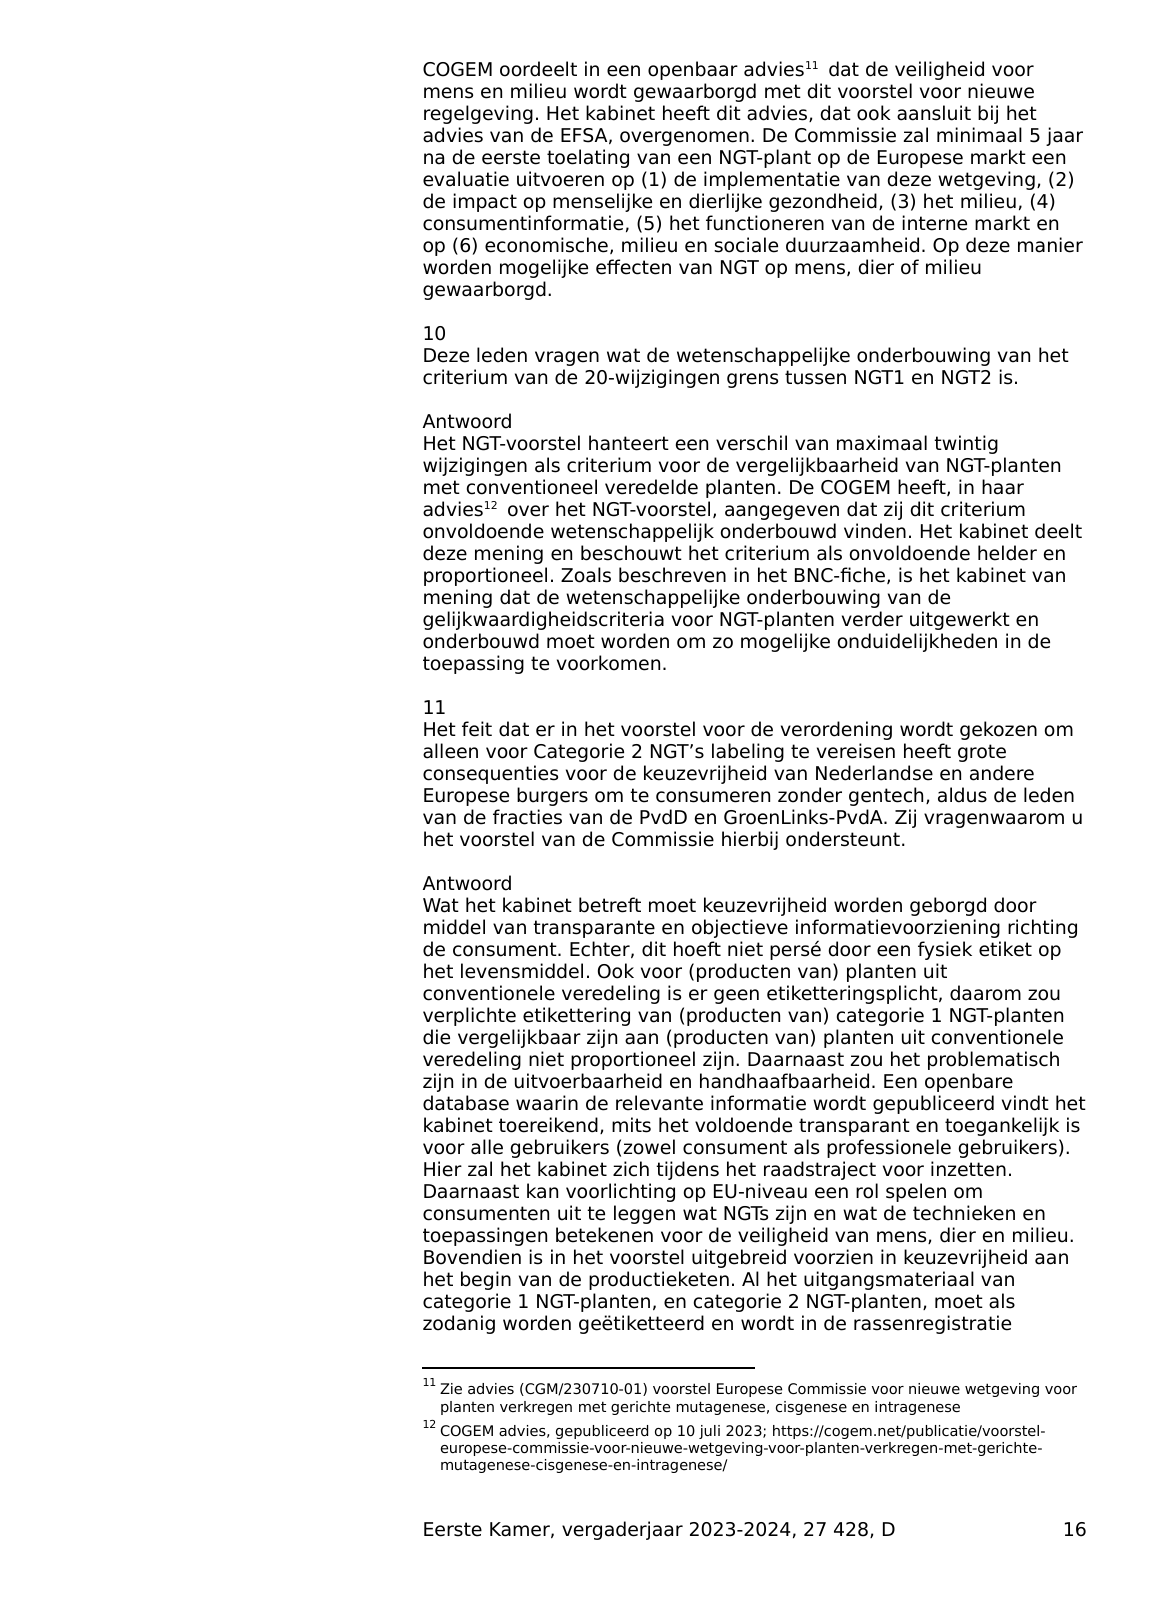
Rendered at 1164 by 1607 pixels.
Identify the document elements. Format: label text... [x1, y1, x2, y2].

text COGEM oordeelt in een openbaar advies dat de veiligheid voor mens en milieu wordt gewaarborgd met dit voorstel voor nieuwe regelgeving. Het kabinet heeft dit advies, dat ook aansluit bij het advies van de EFSA, overgenomen. De Commissie zal minimaal 5 jaar na de eerste toelating van een NGT-plant op de Europese markt een evaluatie uitvoeren op (1) de implementatie van deze wetgeving, (2) de impact op menselijke en dierlijke gezondheid, (3) het milieu, (4) consumentinformatie, (5) het functioneren van de interne markt en op (6) economische, milieu en sociale duurzaamheid. Op deze manier worden mogelijke effecten van NGT op mens, dier of milieu gewaarborgd. [422, 59, 1087, 301]
text Antwoord [422, 873, 1087, 895]
text Antwoord [422, 411, 1087, 433]
text Het NGT-voorstel hanteert een verschil van maximaal twintig wijzigingen als criterium voor de vergelijkbaarheid van NGT-planten met conventioneel veredelde planten. De COGEM heeft, in haar advies over het NGT-voorstel, aangegeven dat zij dit criterium onvoldoende wetenschappelijk onderbouwd vinden. Het kabinet deelt deze mening en beschouwt het criterium als onvoldoende helder en proportioneel. Zoals beschreven in het BNC-fiche, is het kabinet van mening dat de wetenschappelijke onderbouwing van de gelijkwaardigheidscriteria voor NGT-planten verder uitgewerkt en onderbouwd moet worden om zo mogelijke onduidelijkheden in de toepassing te voorkomen. [422, 433, 1087, 675]
text Zie advies (CGM/230710-01) voorstel Europese Commissie voor nieuwe wetgeving voor planten verkregen met gerichte mutagenese, cisgenese en intragenese [422, 1377, 1087, 1416]
text 10 [422, 323, 1087, 345]
text COGEM advies, gepubliceerd op 10 juli 2023; https://cogem.net/publicatie/voorstel-europese-commissie-voor-nieuwe-wetgeving-voor-planten-verkregen-met-gerichte-mutagenese-cisgenese-en-intragenese/ [422, 1418, 1087, 1474]
text 11 [422, 697, 1087, 719]
text Deze leden vragen wat de wetenschappelijke onderbouwing van het criterium van de 20-wijzigingen grens tussen NGT1 en NGT2 is. [422, 345, 1087, 389]
text Het feit dat er in het voorstel voor de verordening wordt gekozen om alleen voor Categorie 2 NGT’s labeling te vereisen heeft grote consequenties voor de keuzevrijheid van Nederlandse en andere Europese burgers om te consumeren zonder gentech, aldus de leden van de fracties van de PvdD en GroenLinks-PvdA. Zij vragenwaarom u het voorstel van de Commissie hierbij ondersteunt. [422, 719, 1087, 851]
text Wat het kabinet betreft moet keuzevrijheid worden geborgd door middel van transparante en objectieve informatievoorziening richting de consument. Echter, dit hoeft niet persé door een fysiek etiket op het levensmiddel. Ook voor (producten van) planten uit conventionele veredeling is er geen etiketteringsplicht, daarom zou verplichte etikettering van (producten van) categorie 1 NGT-planten die vergelijkbaar zijn aan (producten van) planten uit conventionele veredeling niet proportioneel zijn. Daarnaast zou het problematisch zijn in de uitvoerbaarheid en handhaafbaarheid. Een openbare database waarin de relevante informatie wordt gepubliceerd vindt het kabinet toereikend, mits het voldoende transparant en toegankelijk is voor alle gebruikers (zowel consument als professionele gebruikers). Hier zal het kabinet zich tijdens het raadstraject voor inzetten. Daarnaast kan voorlichting op EU-niveau een rol spelen om consumenten uit te leggen wat NGTs zijn en wat de technieken en toepassingen betekenen voor de veiligheid van mens, dier en milieu. Bovendien is in het voorstel uitgebreid voorzien in keuzevrijheid aan het begin van de productieketen. Al het uitgangsmateriaal van categorie 1 NGT-planten, en categorie 2 NGT-planten, moet als zodanig worden geëtiketteerd en wordt in de rassenregistratie [422, 895, 1087, 1335]
